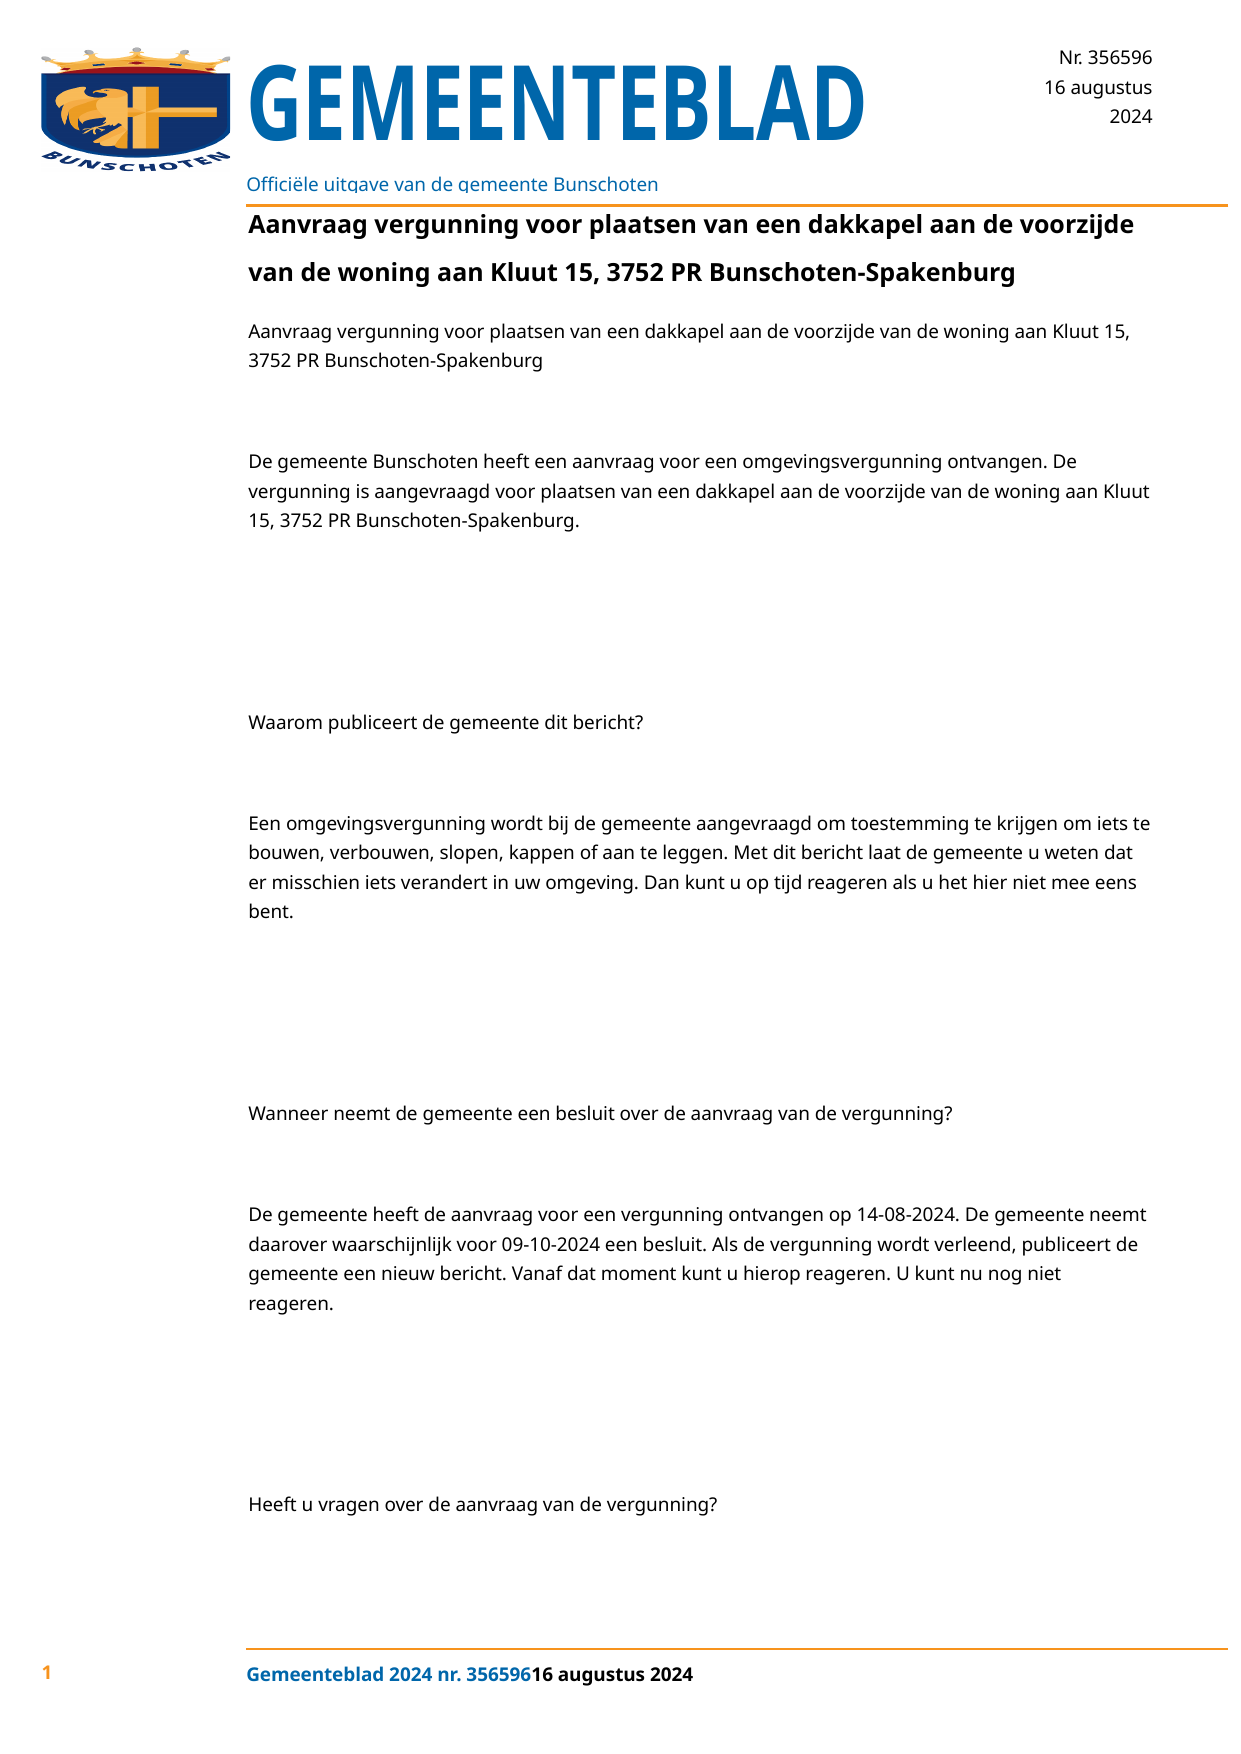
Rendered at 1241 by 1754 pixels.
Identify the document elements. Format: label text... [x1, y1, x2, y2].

text Waarom publiceert de gemeente dit bericht? [248, 709, 1152, 735]
text Aanvraag vergunning voor plaatsen van een dakkapel aan de voorzijde van de woning aan Kluut 15, 3752 PR Bunschoten-Spakenburg [248, 318, 1152, 373]
text Aanvraag vergunning voor plaatsen van een dakkapel aan de voorzijde van de woning aan Kluut 15, 3752 PR Bunschoten-Spakenburg [248, 207, 1152, 288]
picture [41, 47, 231, 172]
text Wanneer neemt de gemeente een besluit over de aanvraag van de vergunning? [248, 1100, 1152, 1126]
text Een omgevingsvergunning wordt bij de gemeente aangevraagd om toestemming te krijgen om iets te bouwen, verbouwen, slopen, kappen of aan te leggen. Met dit bericht laat de gemeente u weten dat er misschien iets verandert in uw omgeving. Dan kunt u op tijd reageren als u het hier niet mee eens bent. [248, 810, 1152, 924]
text De gemeente heeft de aanvraag voor een vergunning ontvangen op 14-08-2024. De gemeente neemt daarover waarschijnlijk voor 09-10-2024 een besluit. Als de vergunning wordt verleend, publiceert de gemeente een nieuw bericht. Vanaf dat moment kunt u hierop reageren. U kunt nu nog niet reageren. [248, 1201, 1152, 1316]
text Heeft u vragen over de aanvraag van de vergunning? [248, 1492, 1152, 1517]
text De gemeente Bunschoten heeft een aanvraag voor een omgevingsvergunning ontvangen. De vergunning is aangevraagd voor plaatsen van een dakkapel aan de voorzijde van de woning aan Kluut 15, 3752 PR Bunschoten-Spakenburg. [248, 448, 1152, 533]
